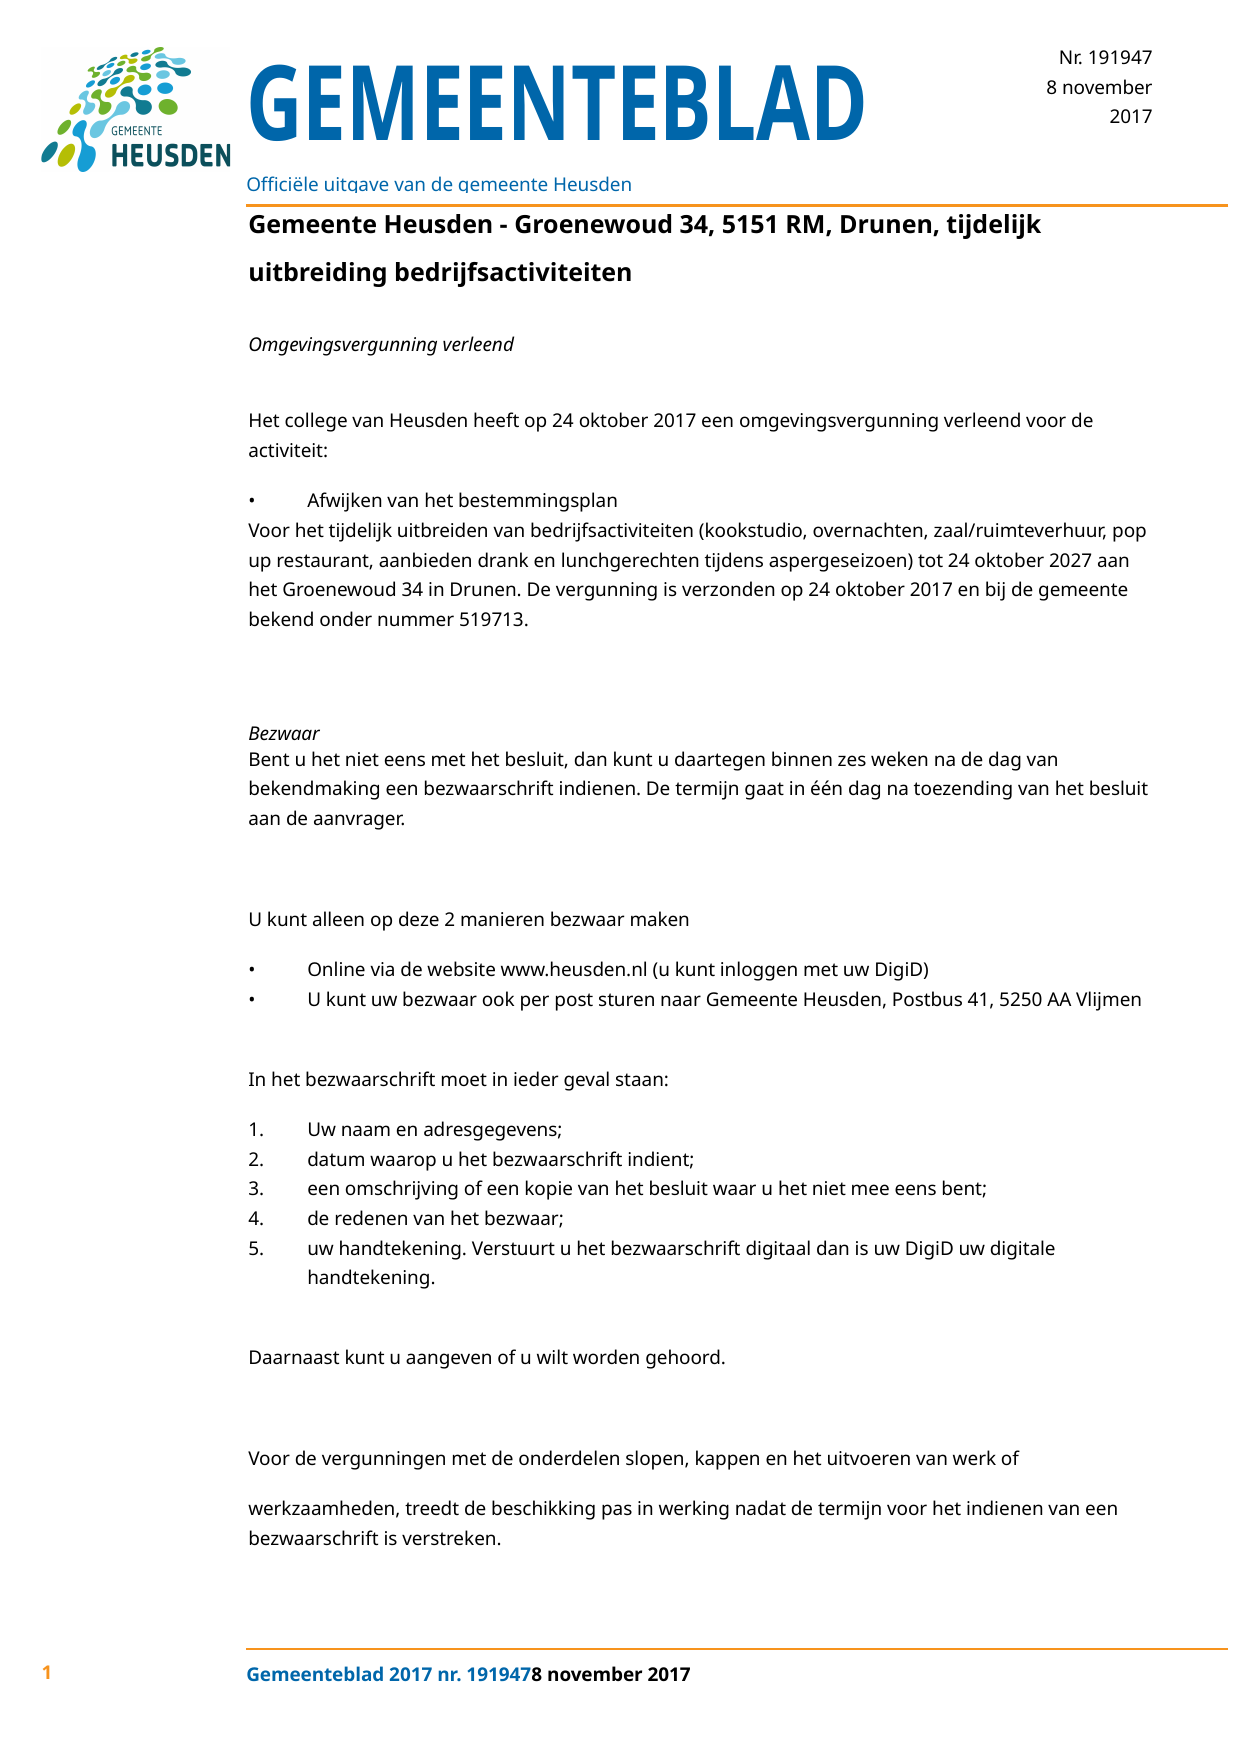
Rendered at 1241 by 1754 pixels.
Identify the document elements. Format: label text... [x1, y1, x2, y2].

list de redenen van het bezwaar; [248, 1205, 1152, 1231]
text werkzaamheden, treedt de beschikking pas in werking nadat de termijn voor het indienen van een bezwaarschrift is verstreken. [248, 1496, 1152, 1551]
list Afwijken van het bestemmingsplan [248, 488, 1152, 513]
text Voor de vergunningen met de onderdelen slopen, kappen en het uitvoeren van werk of [248, 1445, 1152, 1471]
list U kunt uw bezwaar ook per post sturen naar Gemeente Heusden, Postbus 41, 5250 AA Vlijmen [248, 986, 1152, 1012]
list Uw naam en adresgegevens; [248, 1116, 1152, 1142]
picture [41, 47, 231, 172]
list een omschrijving of een kopie van het besluit waar u het niet mee eens bent; [248, 1176, 1152, 1201]
text Voor het tijdelijk uitbreiden van bedrijfsactiviteiten (kookstudio, overnachten, zaal/ruimteverhuur, pop up restaurant, aanbieden drank en lunchgerechten tijdens aspergeseizoen) tot 24 oktober 2027 aan het Groenewoud 34 in Drunen. De vergunning is verzonden op 24 oktober 2017 en bij de gemeente bekend onder nummer 519713. [248, 517, 1152, 632]
list uw handtekening. Verstuurt u het bezwaarschrift digitaal dan is uw DigiD uw digitale handtekening. [248, 1235, 1152, 1290]
text Bezwaar [248, 720, 1152, 746]
text Omgevingsvergunning verleend [248, 331, 1152, 357]
text Bent u het niet eens met het besluit, dan kunt u daartegen binnen zes weken na de dag van bekendmaking een bezwaarschrift indienen. De termijn gaat in één dag na toezending van het besluit aan de aanvrager. [248, 746, 1152, 831]
text Daarnaast kunt u aangeven of u wilt worden gehoord. [248, 1344, 1152, 1370]
text In het bezwaarschrift moet in ieder geval staan: [248, 1066, 1152, 1092]
list Online via de website www.heusden.nl (u kunt inloggen met uw DigiD) [248, 956, 1152, 982]
text U kunt alleen op deze 2 manieren bezwaar maken [248, 906, 1152, 932]
list datum waarop u het bezwaarschrift indient; [248, 1146, 1152, 1172]
text Het college van Heusden heeft op 24 oktober 2017 een omgevingsvergunning verleend voor de activiteit: [248, 408, 1152, 463]
text Gemeente Heusden - Groenewoud 34, 5151 RM, Drunen, tijdelijk uitbreiding bedrijfsactiviteiten [248, 207, 1152, 288]
